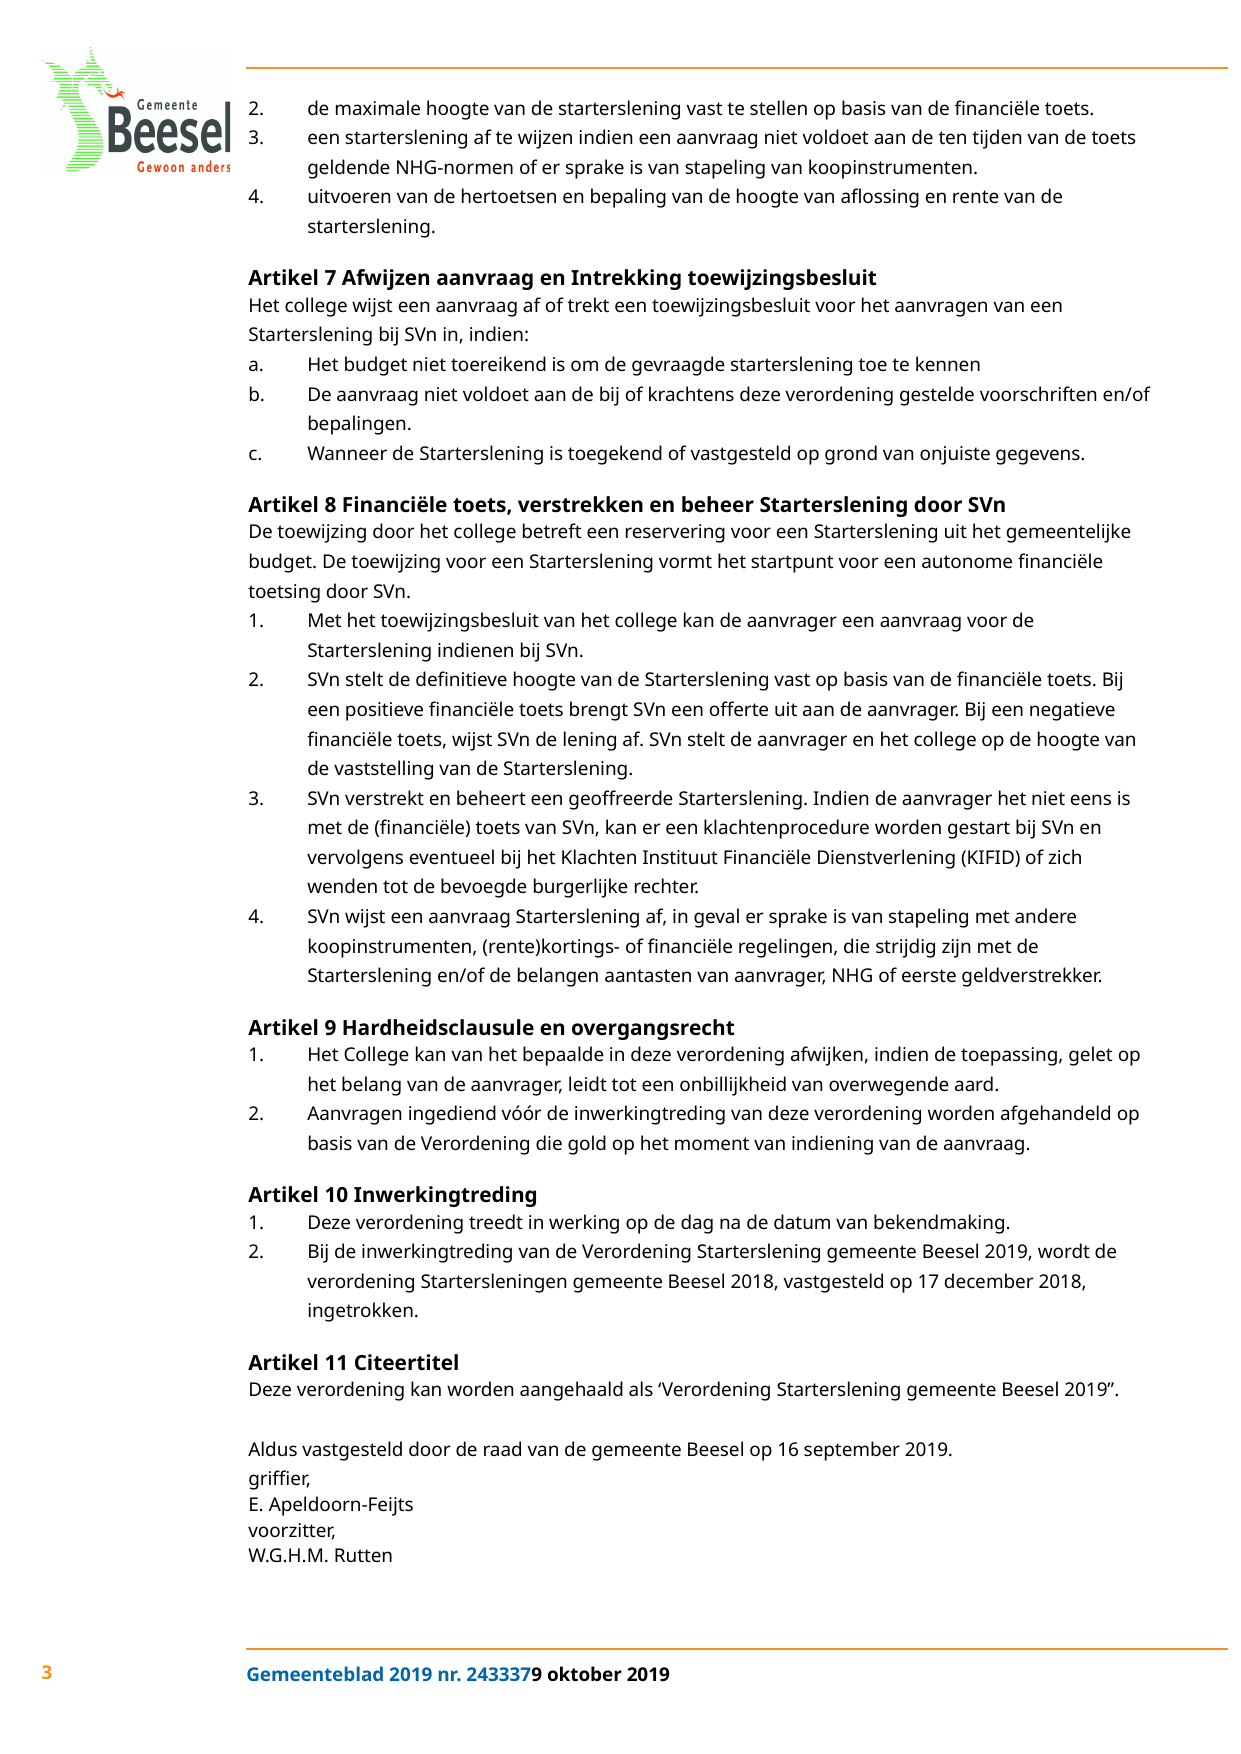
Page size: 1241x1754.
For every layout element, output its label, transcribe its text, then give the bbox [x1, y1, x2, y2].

text Aldus vastgesteld door de raad van de gemeente Beesel op 16 september 2019. [248, 1436, 1152, 1461]
list uitvoeren van de hertoetsen en bepaling van de hoogte van aflossing en rente van de starterslening. [248, 183, 1152, 239]
text voorzitter, [248, 1517, 1152, 1542]
text E. Apeldoorn-Feijts [248, 1491, 1152, 1517]
list een starterslening af te wijzen indien een aanvraag niet voldoet aan de ten tijden van de toets geldende NHG-normen of er sprake is van stapeling van koopinstrumenten. [248, 124, 1152, 180]
list SVn stelt de definitieve hoogte van de Starterslening vast op basis van de financiële toets. Bij een positieve financiële toets brengt SVn een offerte uit aan de aanvrager. Bij een negatieve financiële toets, wijst SVn de lening af. SVn stelt de aanvrager en het college op de hoogte van de vaststelling van de Starterslening. [248, 667, 1152, 781]
list Het budget niet toereikend is om de gevraagde starterslening toe te kennen [248, 351, 1152, 377]
text W.G.H.M. Rutten [248, 1542, 1152, 1568]
list Het College kan van het bepaalde in deze verordening afwijken, indien de toepassing, gelet op het belang van de aanvrager, leidt tot een onbillijkheid van overwegende aard. [248, 1041, 1152, 1097]
list Wanneer de Starterslening is toegekend of vastgesteld op grond van onjuiste gegevens. [248, 440, 1152, 466]
text Artikel 7 Afwijzen aanvraag en Intrekking toewijzingsbesluit [248, 263, 1152, 292]
text Artikel 8 Financiële toets, verstrekken en beheer Starterslening door SVn [248, 490, 1152, 519]
text Het college wijst een aanvraag af of trekt een toewijzingsbesluit voor het aanvragen van een Starterslening bij SVn in, indien: [248, 292, 1152, 347]
text Artikel 9 Hardheidsclausule en overgangsrecht [248, 1013, 1152, 1041]
list Bij de inwerkingtreding van de Verordening Starterslening gemeente Beesel 2019, wordt de verordening Startersleningen gemeente Beesel 2018, vastgesteld op 17 december 2018, ingetrokken. [248, 1238, 1152, 1323]
list De aanvraag niet voldoet aan de bij of krachtens deze verordening gestelde voorschriften en/of bepalingen. [248, 381, 1152, 436]
list SVn wijst een aanvraag Starterslening af, in geval er sprake is van stapeling met andere koopinstrumenten, (rente)kortings- of financiële regelingen, die strijdig zijn met de Starterslening en/of de belangen aantasten van aanvrager, NHG of eerste geldverstrekker. [248, 903, 1152, 988]
list Met het toewijzingsbesluit van het college kan de aanvrager een aanvraag voor de Starterslening indienen bij SVn. [248, 607, 1152, 663]
text Artikel 10 Inwerkingtreding [248, 1181, 1152, 1209]
list de maximale hoogte van de starterslening vast te stellen op basis van de financiële toets. [248, 95, 1152, 121]
list Aanvragen ingediend vóór de inwerkingtreding van deze verordening worden afgehandeld op basis van de Verordening die gold op het moment van indiening van de aanvraag. [248, 1101, 1152, 1156]
list SVn verstrekt en beheert een geoffreerde Starterslening. Indien de aanvrager het niet eens is met de (financiële) toets van SVn, kan er een klachtenprocedure worden gestart bij SVn en vervolgens eventueel bij het Klachten Instituut Financiële Dienstverlening (KIFID) of zich wenden tot de bevoegde burgerlijke rechter. [248, 785, 1152, 899]
list Deze verordening treedt in werking op de dag na de datum van bekendmaking. [248, 1209, 1152, 1235]
text Artikel 11 Citeertitel [248, 1348, 1152, 1377]
text griffier, [248, 1465, 1152, 1491]
picture [41, 47, 231, 172]
text Deze verordening kan worden aangehaald als ‘Verordening Starterslening gemeente Beesel 2019”. [248, 1377, 1152, 1402]
text De toewijzing door het college betreft een reservering voor een Starterslening uit het gemeentelijke budget. De toewijzing voor een Starterslening vormt het startpunt voor een autonome financiële toetsing door SVn. [248, 519, 1152, 604]
